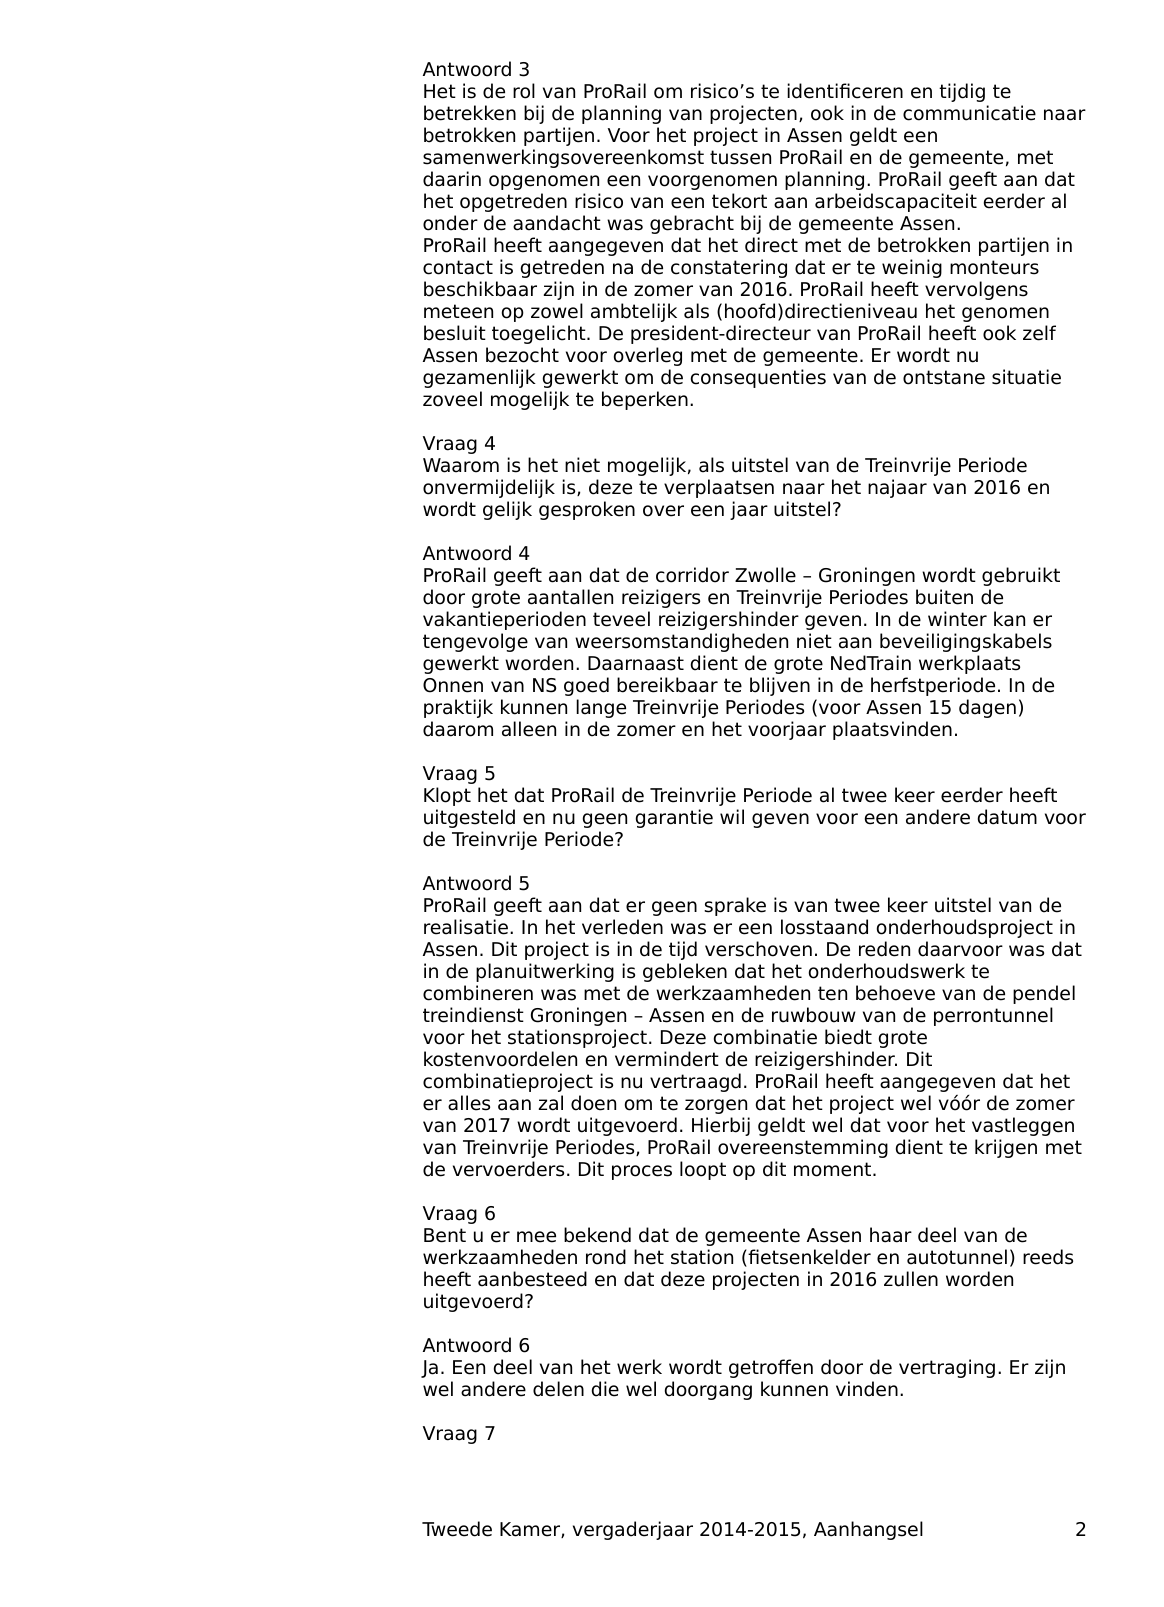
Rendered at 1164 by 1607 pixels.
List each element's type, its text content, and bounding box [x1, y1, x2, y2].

text Antwoord 6 [422, 1335, 1087, 1357]
text Ja. Een deel van het werk wordt getroffen door de vertraging. Er zijn wel andere delen die wel doorgang kunnen vinden. [422, 1357, 1087, 1401]
text Klopt het dat ProRail de Treinvrije Periode al twee keer eerder heeft uitgesteld en nu geen garantie wil geven voor een andere datum voor de Treinvrije Periode? [422, 785, 1087, 851]
text Bent u er mee bekend dat de gemeente Assen haar deel van de werkzaamheden rond het station (fietsenkelder en autotunnel) reeds heeft aanbesteed en dat deze projecten in 2016 zullen worden uitgevoerd? [422, 1225, 1087, 1313]
text Waarom is het niet mogelijk, als uitstel van de Treinvrije Periode onvermijdelijk is, deze te verplaatsen naar het najaar van 2016 en wordt gelijk gesproken over een jaar uitstel? [422, 455, 1087, 521]
text ProRail geeft aan dat er geen sprake is van twee keer uitstel van de realisatie. In het verleden was er een losstaand onderhoudsproject in Assen. Dit project is in de tijd verschoven. De reden daarvoor was dat in de planuitwerking is gebleken dat het onderhoudswerk te combineren was met de werkzaamheden ten behoeve van de pendel treindienst Groningen – Assen en de ruwbouw van de perrontunnel voor het stationsproject. Deze combinatie biedt grote kostenvoordelen en vermindert de reizigershinder. Dit combinatieproject is nu vertraagd. ProRail heeft aangegeven dat het er alles aan zal doen om te zorgen dat het project wel vóór de zomer van 2017 wordt uitgevoerd. Hierbij geldt wel dat voor het vastleggen van Treinvrije Periodes, ProRail overeenstemming dient te krijgen met de vervoerders. Dit proces loopt op dit moment. [422, 895, 1087, 1181]
text Antwoord 3 [422, 59, 1087, 81]
text ProRail heeft aangegeven dat het direct met de betrokken partijen in contact is getreden na de constatering dat er te weinig monteurs beschikbaar zijn in de zomer van 2016. ProRail heeft vervolgens meteen op zowel ambtelijk als (hoofd)directieniveau het genomen besluit toegelicht. De president-directeur van ProRail heeft ook zelf Assen bezocht voor overleg met de gemeente. Er wordt nu gezamenlijk gewerkt om de consequenties van de ontstane situatie zoveel mogelijk te beperken. [422, 235, 1087, 411]
text Vraag 7 [422, 1423, 1087, 1445]
text Antwoord 4 [422, 543, 1087, 565]
text Vraag 6 [422, 1203, 1087, 1225]
text Vraag 5 [422, 763, 1087, 785]
text Vraag 4 [422, 433, 1087, 455]
text ProRail geeft aan dat de corridor Zwolle – Groningen wordt gebruikt door grote aantallen reizigers en Treinvrije Periodes buiten de vakantieperioden teveel reizigershinder geven. In de winter kan er tengevolge van weersomstandigheden niet aan beveiligingskabels gewerkt worden. Daarnaast dient de grote NedTrain werkplaats Onnen van NS goed bereikbaar te blijven in de herfstperiode. In de praktijk kunnen lange Treinvrije Periodes (voor Assen 15 dagen) daarom alleen in de zomer en het voorjaar plaatsvinden. [422, 565, 1087, 741]
text Antwoord 5 [422, 873, 1087, 895]
text Het is de rol van ProRail om risico’s te identificeren en tijdig te betrekken bij de planning van projecten, ook in de communicatie naar betrokken partijen. Voor het project in Assen geldt een samenwerkingsovereenkomst tussen ProRail en de gemeente, met daarin opgenomen een voorgenomen planning. ProRail geeft aan dat het opgetreden risico van een tekort aan arbeidscapaciteit eerder al onder de aandacht was gebracht bij de gemeente Assen. [422, 81, 1087, 235]
